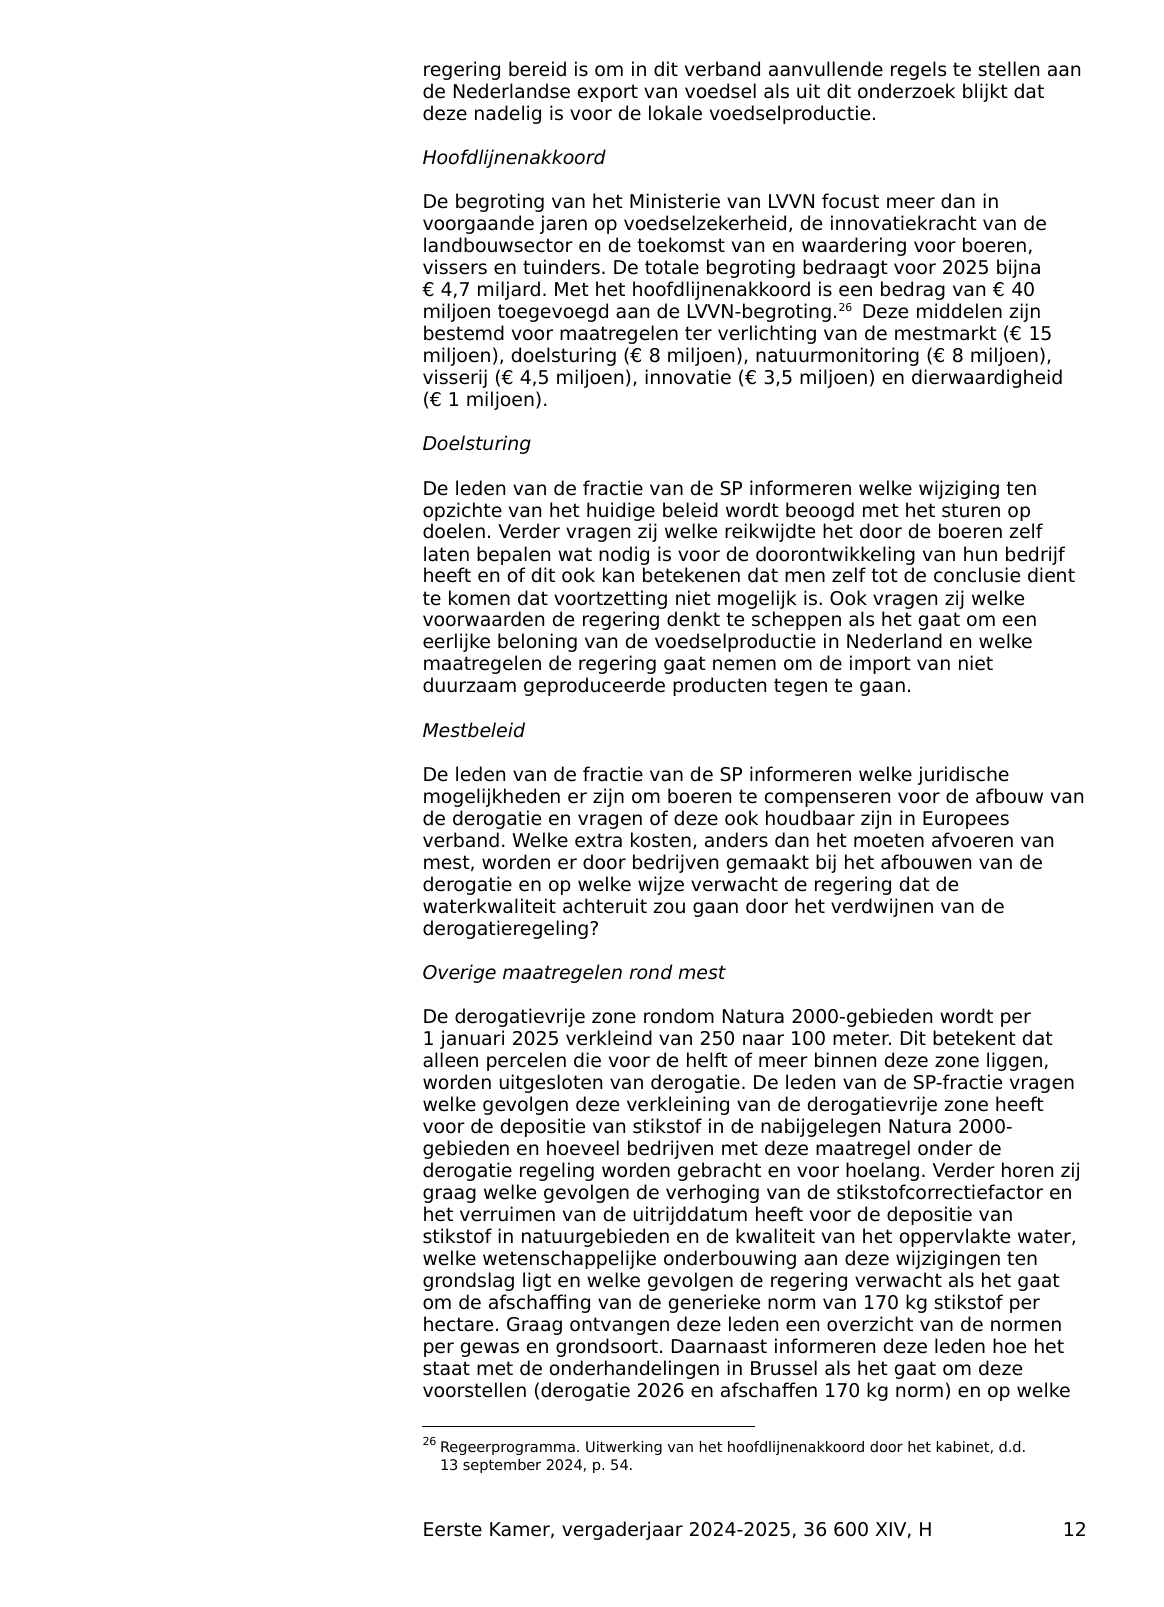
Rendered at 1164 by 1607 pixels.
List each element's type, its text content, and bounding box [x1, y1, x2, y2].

subtitle Doelsturing [422, 433, 1087, 455]
text De leden van de fractie van de SP informeren welke wijziging ten opzichte van het huidige beleid wordt beoogd met het sturen op doelen. Verder vragen zij welke reikwijdte het door de boeren zelf laten bepalen wat nodig is voor de doorontwikkeling van hun bedrijf heeft en of dit ook kan betekenen dat men zelf tot de conclusie dient te komen dat voortzetting niet mogelijk is. Ook vragen zij welke voorwaarden de regering denkt te scheppen als het gaat om een eerlijke beloning van de voedselproductie in Nederland en welke maatregelen de regering gaat nemen om de import van niet duurzaam geproduceerde producten tegen te gaan. [422, 477, 1087, 697]
subtitle Overige maatregelen rond mest [422, 962, 1087, 984]
text De derogatievrije zone rondom Natura 2000-gebieden wordt per 1 januari 2025 verkleind van 250 naar 100 meter. Dit betekent dat alleen percelen die voor de helft of meer binnen deze zone liggen, worden uitgesloten van derogatie. De leden van de SP-fractie vragen welke gevolgen deze verkleining van de derogatievrije zone heeft voor de depositie van stikstof in de nabijgelegen Natura 2000-gebieden en hoeveel bedrijven met deze maatregel onder de derogatie regeling worden gebracht en voor hoelang. Verder horen zij graag welke gevolgen de verhoging van de stikstofcorrectiefactor en het verruimen van de uitrijddatum heeft voor de depositie van stikstof in natuurgebieden en de kwaliteit van het oppervlakte water, welke wetenschappelijke onderbouwing aan deze wijzigingen ten grondslag ligt en welke gevolgen de regering verwacht als het gaat om de afschaffing van de generieke norm van 170 kg stikstof per hectare. Graag ontvangen deze leden een overzicht van de normen per gewas en grondsoort. Daarnaast informeren deze leden hoe het staat met de onderhandelingen in Brussel als het gaat om deze voorstellen (derogatie 2026 en afschaffen 170 kg norm) en op welke [422, 1006, 1087, 1401]
subtitle Mestbeleid [422, 719, 1087, 741]
subtitle Hoofdlijnenakkoord [422, 147, 1087, 169]
text De leden van de fractie van de SP informeren welke juridische mogelijkheden er zijn om boeren te compenseren voor de afbouw van de derogatie en vragen of deze ook houdbaar zijn in Europees verband. Welke extra kosten, anders dan het moeten afvoeren van mest, worden er door bedrijven gemaakt bij het afbouwen van de derogatie en op welke wijze verwacht de regering dat de waterkwaliteit achteruit zou gaan door het verdwijnen van de derogatieregeling? [422, 764, 1087, 939]
text regering bereid is om in dit verband aanvullende regels te stellen aan de Nederlandse export van voedsel als uit dit onderzoek blijkt dat deze nadelig is voor de lokale voedselproductie. [422, 59, 1087, 125]
text Regeerprogramma. Uitwerking van het hoofdlijnenakkoord door het kabinet, d.d. 13 september 2024, p. 54. [422, 1435, 1087, 1474]
text De begroting van het Ministerie van LVVN focust meer dan in voorgaande jaren op voedselzekerheid, de innovatiekracht van de landbouwsector en de toekomst van en waardering voor boeren, vissers en tuinders. De totale begroting bedraagt voor 2025 bijna € 4,7 miljard. Met het hoofdlijnenakkoord is een bedrag van € 40 miljoen toegevoegd aan de LVVN-begroting. Deze middelen zijn bestemd voor maatregelen ter verlichting van de mestmarkt (€ 15 miljoen), doelsturing (€ 8 miljoen), natuurmonitoring (€ 8 miljoen), visserij (€ 4,5 miljoen), innovatie (€ 3,5 miljoen) en dierwaardigheid (€ 1 miljoen). [422, 191, 1087, 411]
